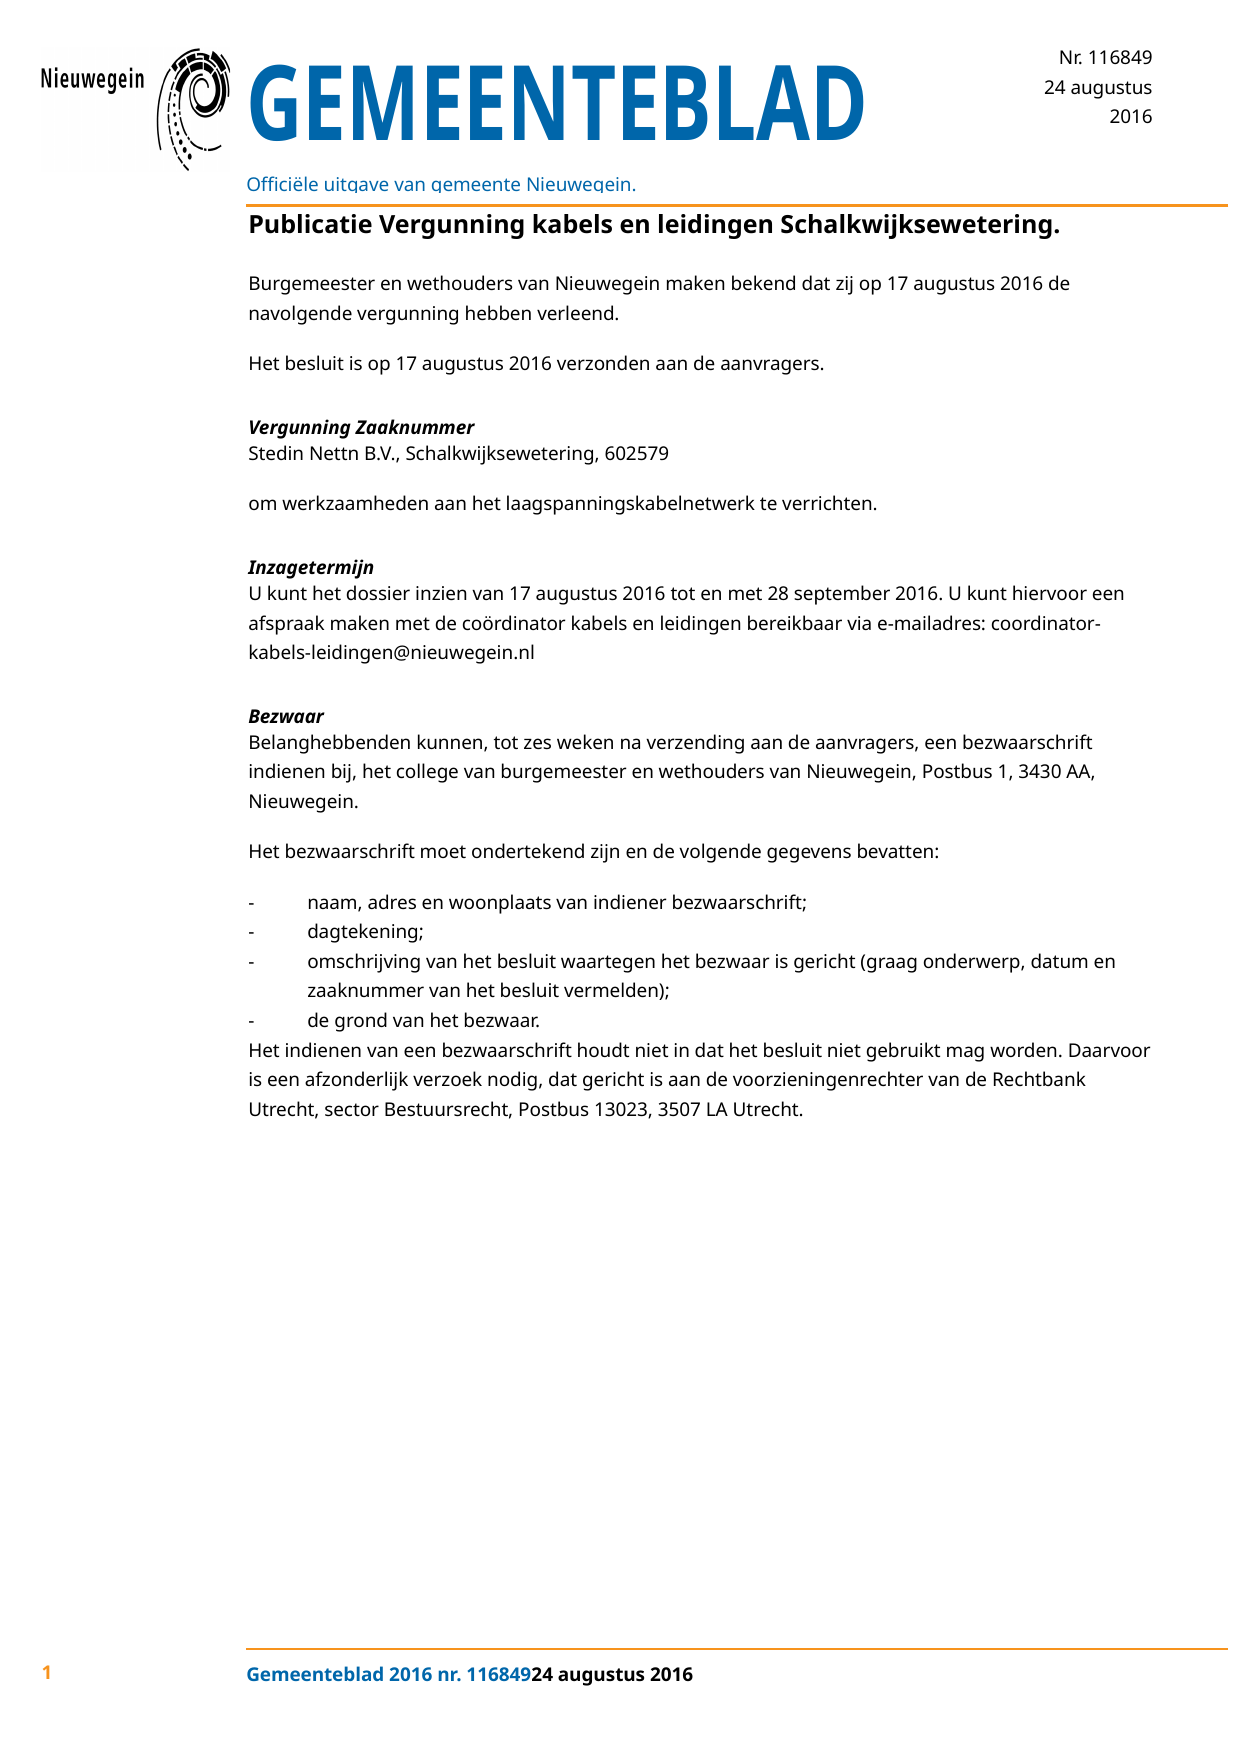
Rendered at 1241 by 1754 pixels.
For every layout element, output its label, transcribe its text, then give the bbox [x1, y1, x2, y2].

list naam, adres en woonplaats van indiener bezwaarschrift; [248, 889, 1152, 915]
text Stedin Nettn B.V., Schalkwijksewetering, 602579 [248, 440, 1152, 466]
text Het indienen van een bezwaarschrift houdt niet in dat het besluit niet gebruikt mag worden. Daarvoor is een afzonderlijk verzoek nodig, dat gericht is aan de voorzieningenrechter van de Rechtbank Utrecht, sector Bestuursrecht, Postbus 13023, 3507 LA Utrecht. [248, 1037, 1152, 1122]
text U kunt het dossier inzien van 17 augustus 2016 tot en met 28 september 2016. U kunt hiervoor een afspraak maken met de coördinator kabels en leidingen bereikbaar via e-mailadres: coordinator-kabels-leidingen@nieuwegein.nl [248, 580, 1152, 665]
text Inzagetermijn [248, 554, 1152, 580]
text Het bezwaarschrift moet ondertekend zijn en de volgende gegevens bevatten: [248, 838, 1152, 864]
list omschrijving van het besluit waartegen het bezwaar is gericht (graag onderwerp, datum en zaaknummer van het besluit vermelden); [248, 948, 1152, 1003]
text Het besluit is op 17 augustus 2016 verzonden aan de aanvragers. [248, 350, 1152, 376]
text Belanghebbenden kunnen, tot zes weken na verzending aan de aanvragers, een bezwaarschrift indienen bij, het college van burgemeester en wethouders van Nieuwegein, Postbus 1, 3430 AA, Nieuwegein. [248, 729, 1152, 814]
text Vergunning Zaaknummer [248, 414, 1152, 440]
picture [41, 47, 231, 172]
text Publicatie Vergunning kabels en leidingen Schalkwijksewetering. [248, 207, 1152, 241]
text Bezwaar [248, 703, 1152, 729]
list de grond van het bezwaar. [248, 1007, 1152, 1033]
list dagtekening; [248, 918, 1152, 944]
text om werkzaamheden aan het laagspanningskabelnetwerk te verrichten. [248, 490, 1152, 516]
text Burgemeester en wethouders van Nieuwegein maken bekend dat zij op 17 augustus 2016 de navolgende vergunning hebben verleend. [248, 270, 1152, 326]
